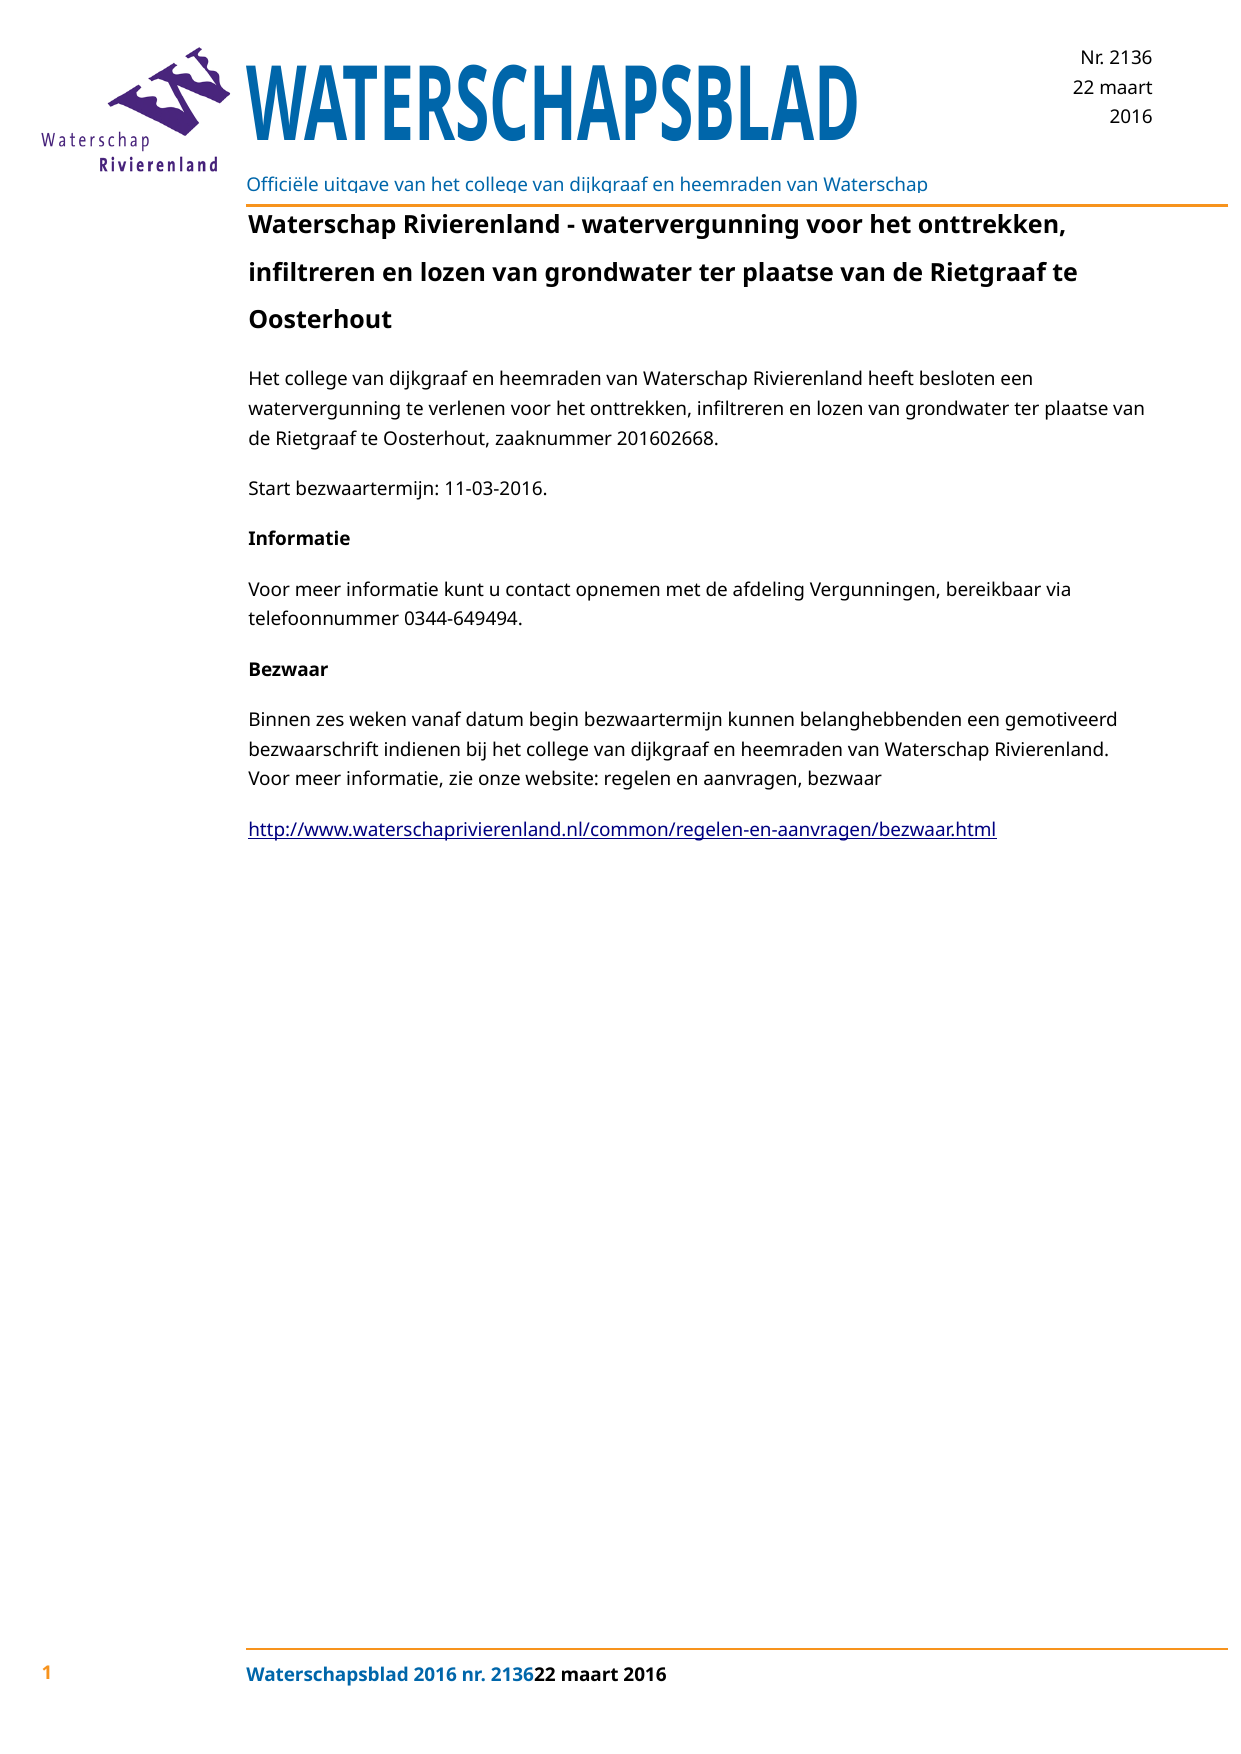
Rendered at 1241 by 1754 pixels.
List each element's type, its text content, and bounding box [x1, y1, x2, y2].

text Start bezwaartermijn: 11-03-2016. [248, 475, 1152, 501]
text Bezwaar [248, 656, 1152, 682]
text Binnen zes weken vanaf datum begin bezwaartermijn kunnen belanghebbenden een gemotiveerd bezwaarschrift indienen bij het college van dijkgraaf en heemraden van Waterschap Rivierenland. Voor meer informatie, zie onze website: regelen en aanvragen, bezwaar [248, 706, 1152, 791]
picture [41, 47, 231, 172]
text Het college van dijkgraaf en heemraden van Waterschap Rivierenland heeft besloten een watervergunning te verlenen voor het onttrekken, infiltreren en lozen van grondwater ter plaatse van de Rietgraaf te Oosterhout, zaaknummer 201602668. [248, 366, 1152, 450]
text Waterschap Rivierenland - watervergunning voor het onttrekken, infiltreren en lozen van grondwater ter plaatse van de Rietgraaf te Oosterhout [248, 207, 1152, 336]
text http://www.waterschaprivierenland.nl/common/regelen-en-aanvragen/bezwaar.html [248, 816, 1152, 842]
text Voor meer informatie kunt u contact opnemen met de afdeling Vergunningen, bereikbaar via telefoonnummer 0344-649494. [248, 576, 1152, 631]
text Informatie [248, 526, 1152, 551]
